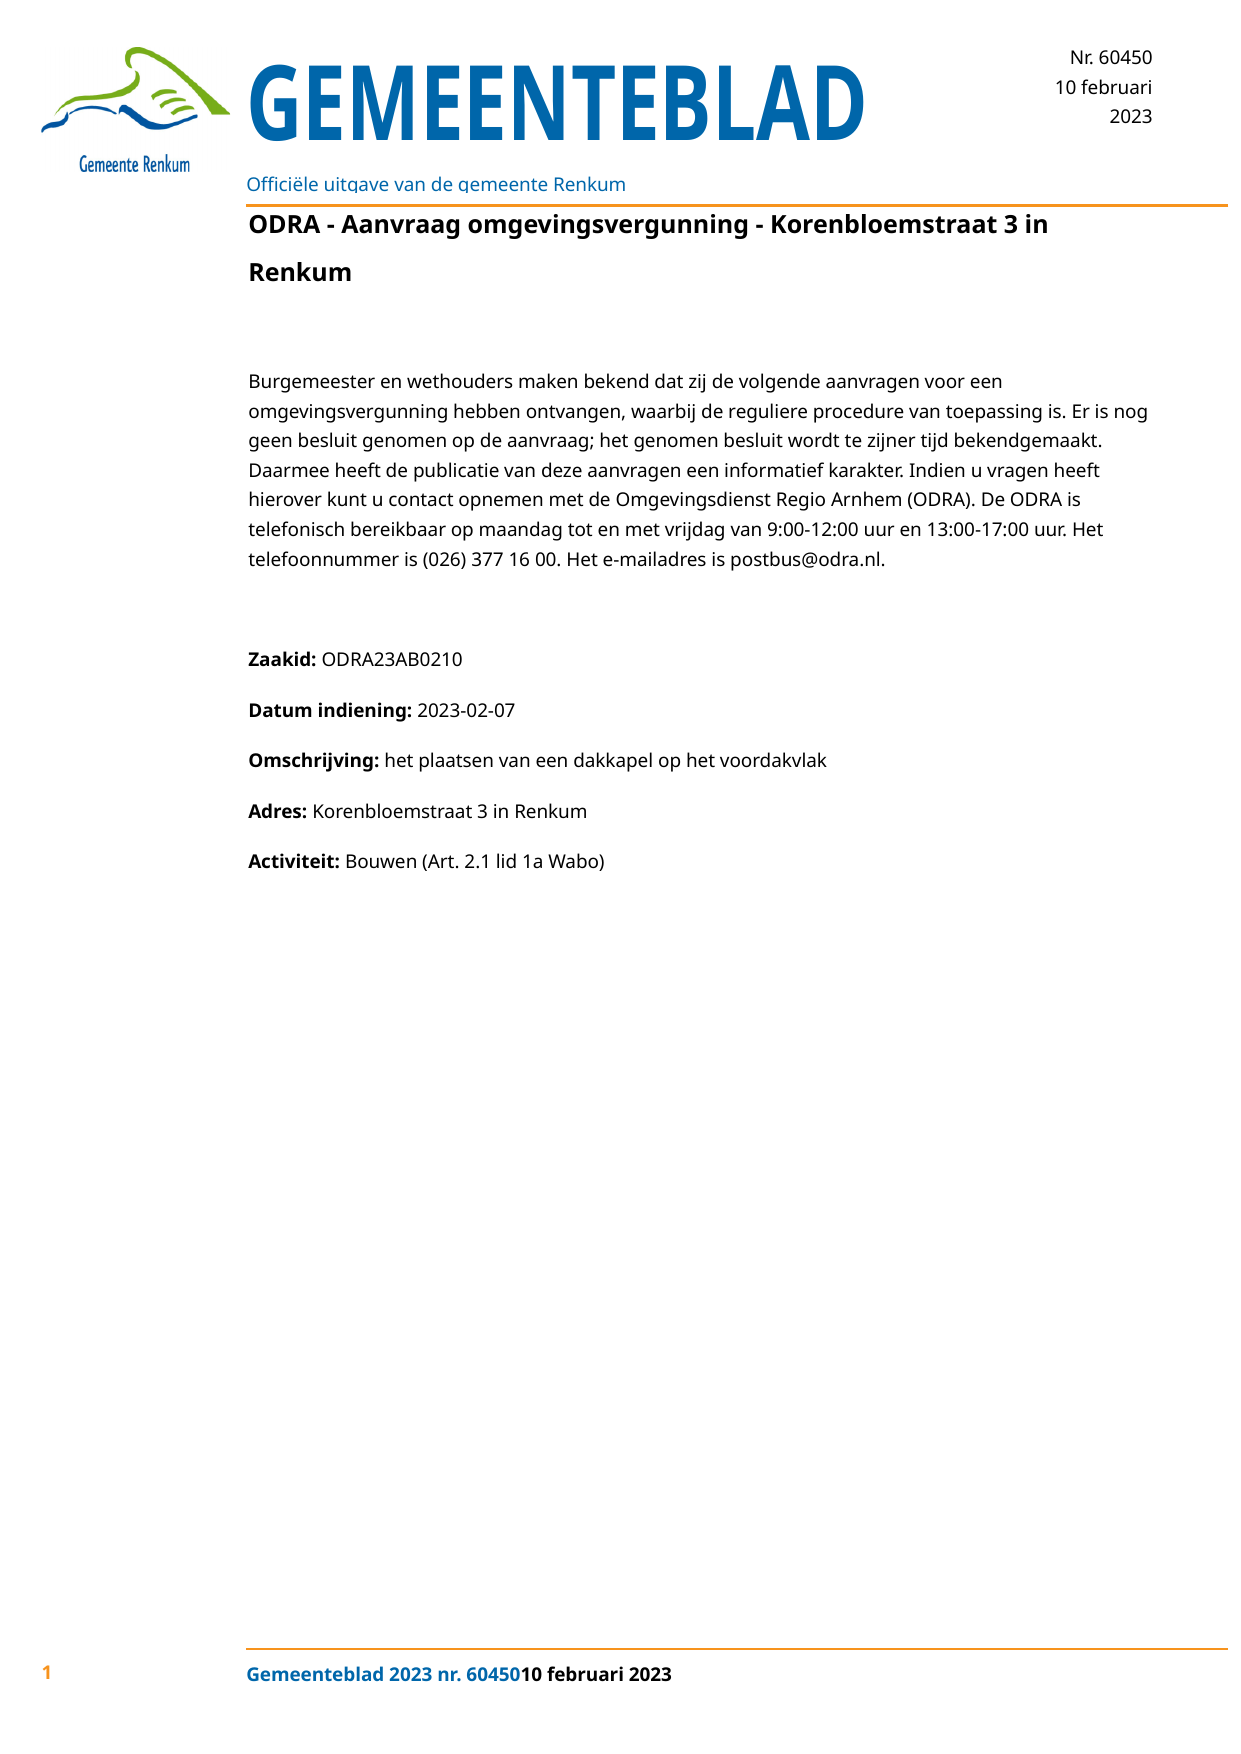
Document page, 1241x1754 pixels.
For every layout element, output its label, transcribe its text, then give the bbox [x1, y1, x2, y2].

picture [41, 47, 231, 172]
text Omschrijving: het plaatsen van een dakkapel op het voordakvlak [248, 747, 1152, 773]
text Datum indiening: 2023-02-07 [248, 697, 1152, 723]
text Activiteit: Bouwen (Art. 2.1 lid 1a Wabo) [248, 848, 1152, 874]
text ODRA - Aanvraag omgevingsvergunning - Korenbloemstraat 3 in Renkum [248, 207, 1152, 288]
text Adres: Korenbloemstraat 3 in Renkum [248, 798, 1152, 824]
text Burgemeester en wethouders maken bekend dat zij de volgende aanvragen voor een omgevingsvergunning hebben ontvangen, waarbij de reguliere procedure van toepassing is. Er is nog geen besluit genomen op de aanvraag; het genomen besluit wordt te zijner tijd bekendgemaakt. Daarmee heeft de publicatie van deze aanvragen een informatief karakter. Indien u vragen heeft hierover kunt u contact opnemen met de Omgevingsdienst Regio Arnhem (ODRA). De ODRA is telefonisch bereikbaar op maandag tot en met vrijdag van 9:00-12:00 uur en 13:00-17:00 uur. Het telefoonnummer is (026) 377 16 00. Het e-mailadres is postbus@odra.nl. [248, 368, 1152, 572]
text Zaakid: ODRA23AB0210 [248, 647, 1152, 672]
